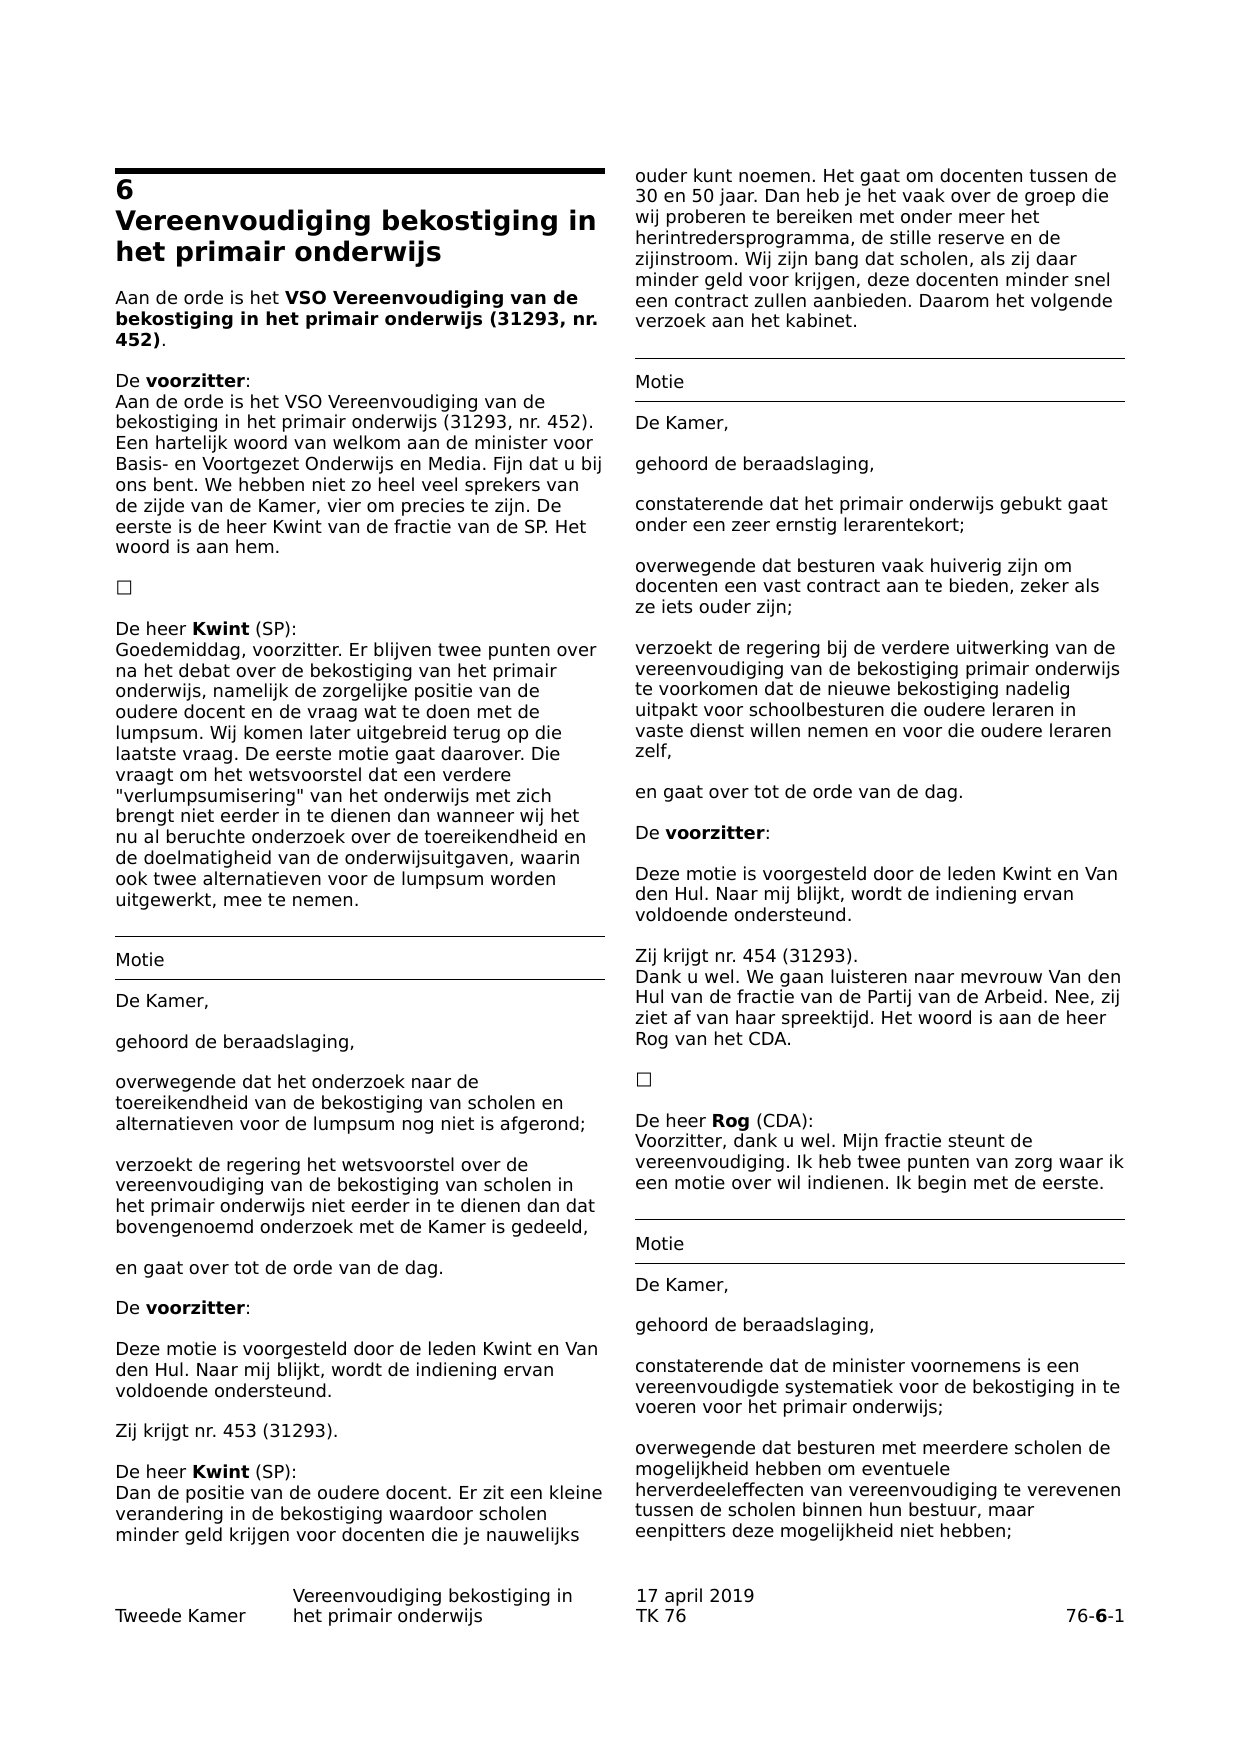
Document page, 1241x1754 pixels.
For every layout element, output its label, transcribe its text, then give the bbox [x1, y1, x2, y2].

text Deze motie is voorgesteld door de leden Kwint en Van den Hul. Naar mij blijkt, wordt de indiening ervan voldoende ondersteund. [635, 863, 1125, 926]
text Aan de orde is het VSO Vereenvoudiging van de bekostiging in het primair onderwijs (31293, nr. 452). Een hartelijk woord van welkom aan de minister voor Basis- en Voortgezet Onderwijs en Media. Fijn dat u bij ons bent. We hebben niet zo heel veel sprekers van de zijde van de Kamer, vier om precies te zijn. De eerste is de heer Kwint van de fractie van de SP. Het woord is aan hem. [115, 391, 605, 558]
text Deze motie is voorgesteld door de leden Kwint en Van den Hul. Naar mij blijkt, wordt de indiening ervan voldoende ondersteund. [115, 1339, 605, 1401]
text gehoord de beraadslaging, [115, 1032, 605, 1052]
text ⬜ [115, 578, 605, 599]
text De voorzitter: [115, 1298, 605, 1319]
text Dan de positie van de oudere docent. Er zit een kleine verandering in de bekostiging waardoor scholen minder geld krijgen voor docenten die je nauwelijks [115, 1483, 605, 1545]
text De Kamer, [115, 991, 605, 1012]
text en gaat over tot de orde van de dag. [635, 782, 1125, 803]
text Aan de orde is het VSO Vereenvoudiging van de bekostiging in het primair onderwijs (31293, nr. 452). [115, 288, 605, 351]
text gehoord de beraadslaging, [635, 1315, 1125, 1336]
text Motie [635, 1234, 1125, 1254]
text gehoord de beraadslaging, [635, 453, 1125, 474]
text De Kamer, [635, 413, 1125, 433]
text overwegende dat het onderzoek naar de toereikendheid van de bekostiging van scholen en alternatieven voor de lumpsum nog niet is afgerond; [115, 1072, 605, 1134]
text overwegende dat besturen met meerdere scholen de mogelijkheid hebben om eventuele herverdeeleffecten van vereenvoudiging te verevenen tussen de scholen binnen hun bestuur, maar eenpitters deze mogelijkheid niet hebben; [635, 1438, 1125, 1542]
text verzoekt de regering bij de verdere uitwerking van de vereenvoudiging van de bekostiging primair onderwijs te voorkomen dat de nieuwe bekostiging nadelig uitpakt voor schoolbesturen die oudere leraren in vaste dienst willen nemen en voor die oudere leraren zelf, [635, 638, 1125, 762]
text constaterende dat het primair onderwijs gebukt gaat onder een zeer ernstig lerarentekort; [635, 494, 1125, 536]
text De heer Kwint (SP): [115, 619, 605, 639]
text De heer Rog (CDA): [635, 1111, 1125, 1131]
text Voorzitter, dank u wel. Mijn fractie steunt de vereenvoudiging. Ik heb twee punten van zorg waar ik een motie over wil indienen. Ik begin met de eerste. [635, 1131, 1125, 1194]
text De Kamer, [635, 1274, 1125, 1295]
text Motie [115, 950, 605, 971]
text ⬜ [635, 1070, 1125, 1091]
text ouder kunt noemen. Het gaat om docenten tussen de 30 en 50 jaar. Dan heb je het vaak over de groep die wij proberen te bereiken met onder meer het herintredersprogramma, de stille reserve en de zijinstroom. Wij zijn bang dat scholen, als zij daar minder geld voor krijgen, deze docenten minder snel een contract zullen aanbieden. Daarom het volgende verzoek aan het kabinet. [635, 165, 1125, 332]
text Goedemiddag, voorzitter. Er blijven twee punten over na het debat over de bekostiging van het primair onderwijs, namelijk de zorgelijke positie van de oudere docent en de vraag wat te doen met de lumpsum. Wij komen later uitgebreid terug op die laatste vraag. De eerste motie gaat daarover. Die vraagt om het wetsvoorstel dat een verdere "verlumpsumisering" van het onderwijs met zich brengt niet eerder in te dienen dan wanneer wij het nu al beruchte onderzoek over de toereikendheid en de doelmatigheid van de onderwijsuitgaven, waarin ook twee alternatieven voor de lumpsum worden uitgewerkt, mee te nemen. [115, 639, 605, 910]
text De voorzitter: [115, 371, 605, 391]
text De voorzitter: [635, 823, 1125, 843]
text Zij krijgt nr. 454 (31293). [635, 946, 1125, 966]
text De heer Kwint (SP): [115, 1462, 605, 1483]
text Zij krijgt nr. 453 (31293). [115, 1421, 605, 1442]
text constaterende dat de minister voornemens is een vereenvoudigde systematiek voor de bekostiging in te voeren voor het primair onderwijs; [635, 1356, 1125, 1418]
title 6 Vereenvoudiging bekostiging in het primair onderwijs [115, 174, 605, 268]
text overwegende dat besturen vaak huiverig zijn om docenten een vast contract aan te bieden, zeker als ze iets ouder zijn; [635, 556, 1125, 618]
text Dank u wel. We gaan luisteren naar mevrouw Van den Hul van de fractie van de Partij van de Arbeid. Nee, zij ziet af van haar spreektijd. Het woord is aan de heer Rog van het CDA. [635, 966, 1125, 1050]
text verzoekt de regering het wetsvoorstel over de vereenvoudiging van de bekostiging van scholen in het primair onderwijs niet eerder in te dienen dan dat bovengenoemd onderzoek met de Kamer is gedeeld, [115, 1154, 605, 1237]
text Motie [635, 372, 1125, 393]
text en gaat over tot de orde van de dag. [115, 1257, 605, 1278]
